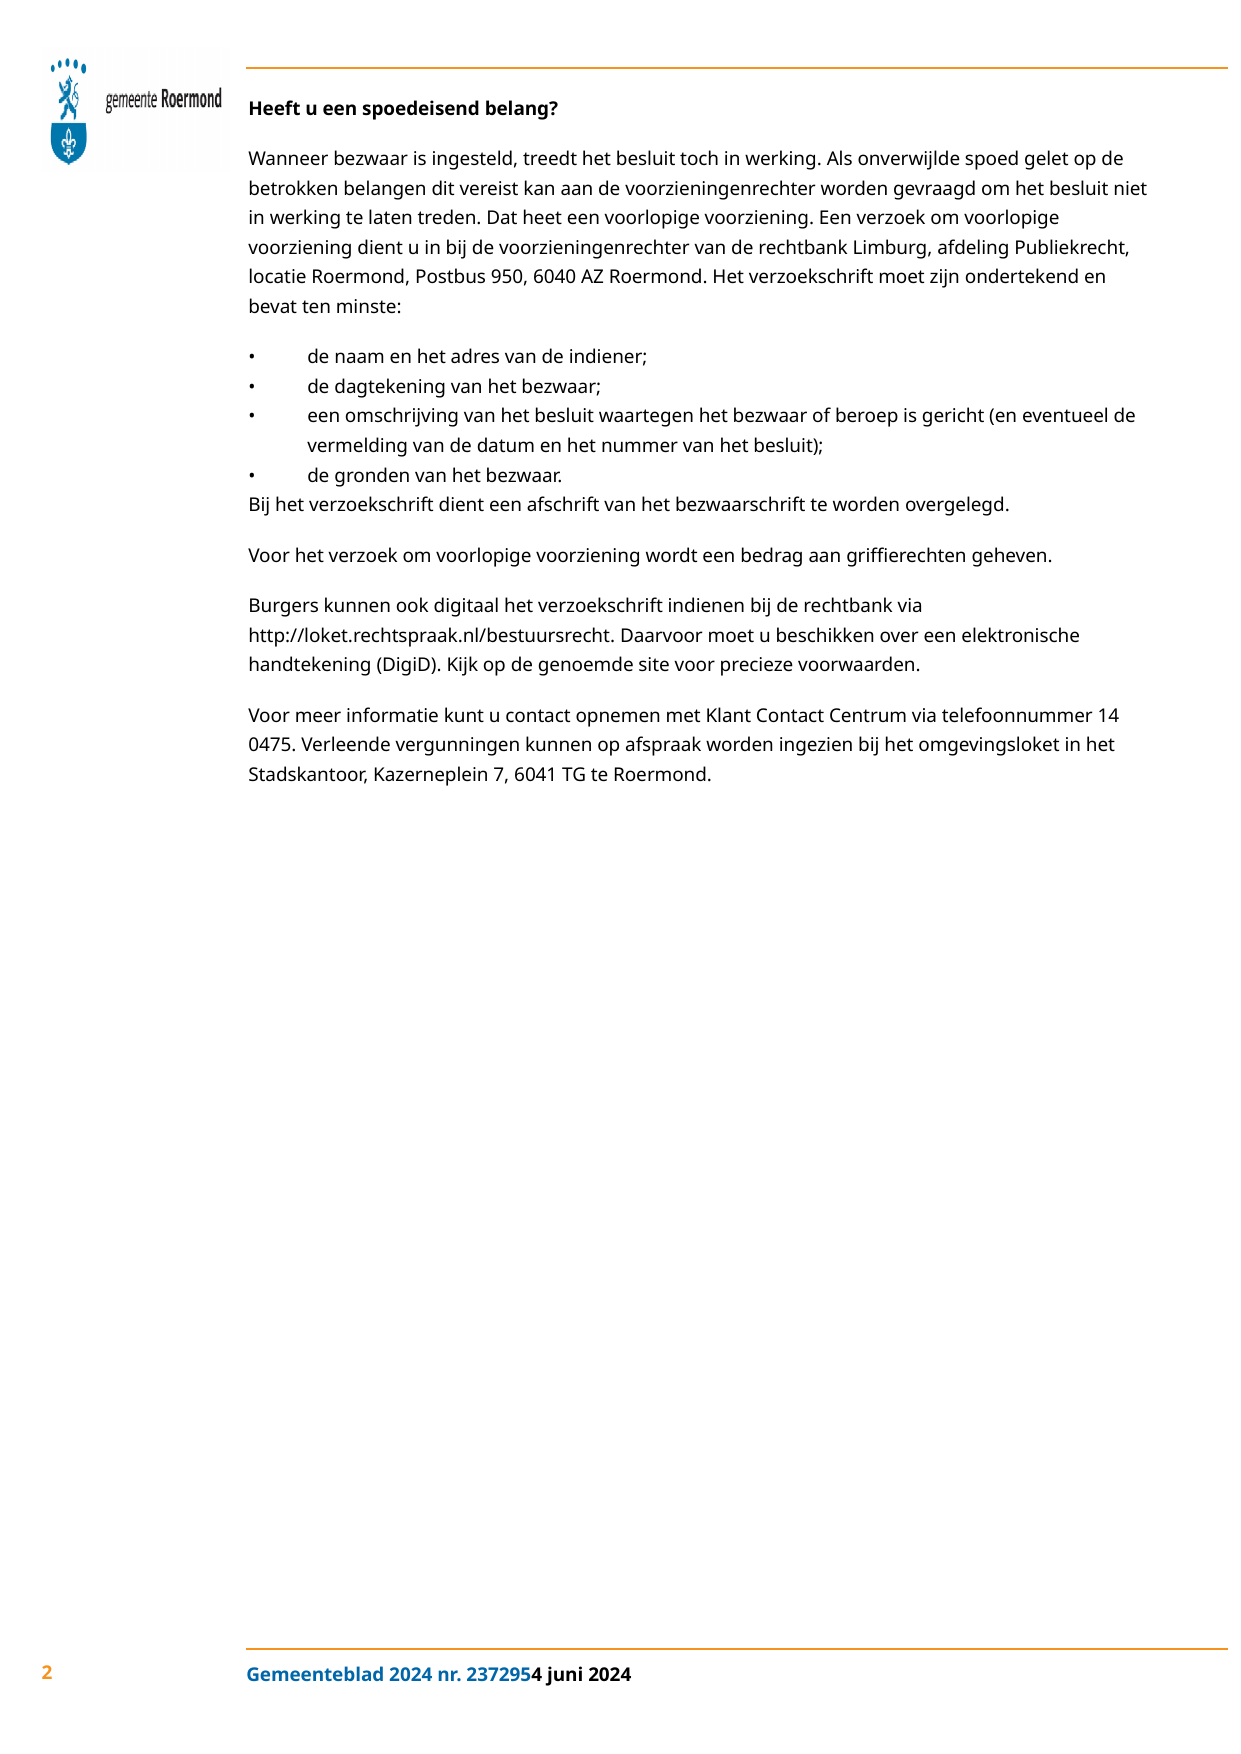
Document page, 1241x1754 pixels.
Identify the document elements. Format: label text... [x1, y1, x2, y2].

text Heeft u een spoedeisend belang? [248, 95, 1152, 121]
text Bij het verzoekschrift dient een afschrift van het bezwaarschrift te worden overgelegd. [248, 491, 1152, 517]
list de dagtekening van het bezwaar; [248, 373, 1152, 399]
list de naam en het adres van de indiener; [248, 343, 1152, 369]
text Voor het verzoek om voorlopige voorziening wordt een bedrag aan griffierechten geheven. [248, 542, 1152, 568]
text Wanneer bezwaar is ingesteld, treedt het besluit toch in werking. Als onverwijlde spoed gelet op de betrokken belangen dit vereist kan aan de voorzieningenrechter worden gevraagd om het besluit niet in werking te laten treden. Dat heet een voorlopige voorziening. Een verzoek om voorlopige voorziening dient u in bij de voorzieningenrechter van de rechtbank Limburg, afdeling Publiekrecht, locatie Roermond, Postbus 950, 6040 AZ Roermond. Het verzoekschrift moet zijn ondertekend en bevat ten minste: [248, 145, 1152, 319]
text Voor meer informatie kunt u contact opnemen met Klant Contact Centrum via telefoonnummer 14 0475. Verleende vergunningen kunnen op afspraak worden ingezien bij het omgevingsloket in het Stadskantoor, Kazerneplein 7, 6041 TG te Roermond. [248, 702, 1152, 787]
list de gronden van het bezwaar. [248, 462, 1152, 488]
picture [41, 47, 231, 172]
text Burgers kunnen ook digitaal het verzoekschrift indienen bij de rechtbank via http://loket.rechtspraak.nl/bestuursrecht. Daarvoor moet u beschikken over een elektronische handtekening (DigiD). Kijk op de genoemde site voor precieze voorwaarden. [248, 592, 1152, 677]
list een omschrijving van het besluit waartegen het bezwaar of beroep is gericht (en eventueel de vermelding van de datum en het nummer van het besluit); [248, 403, 1152, 458]
